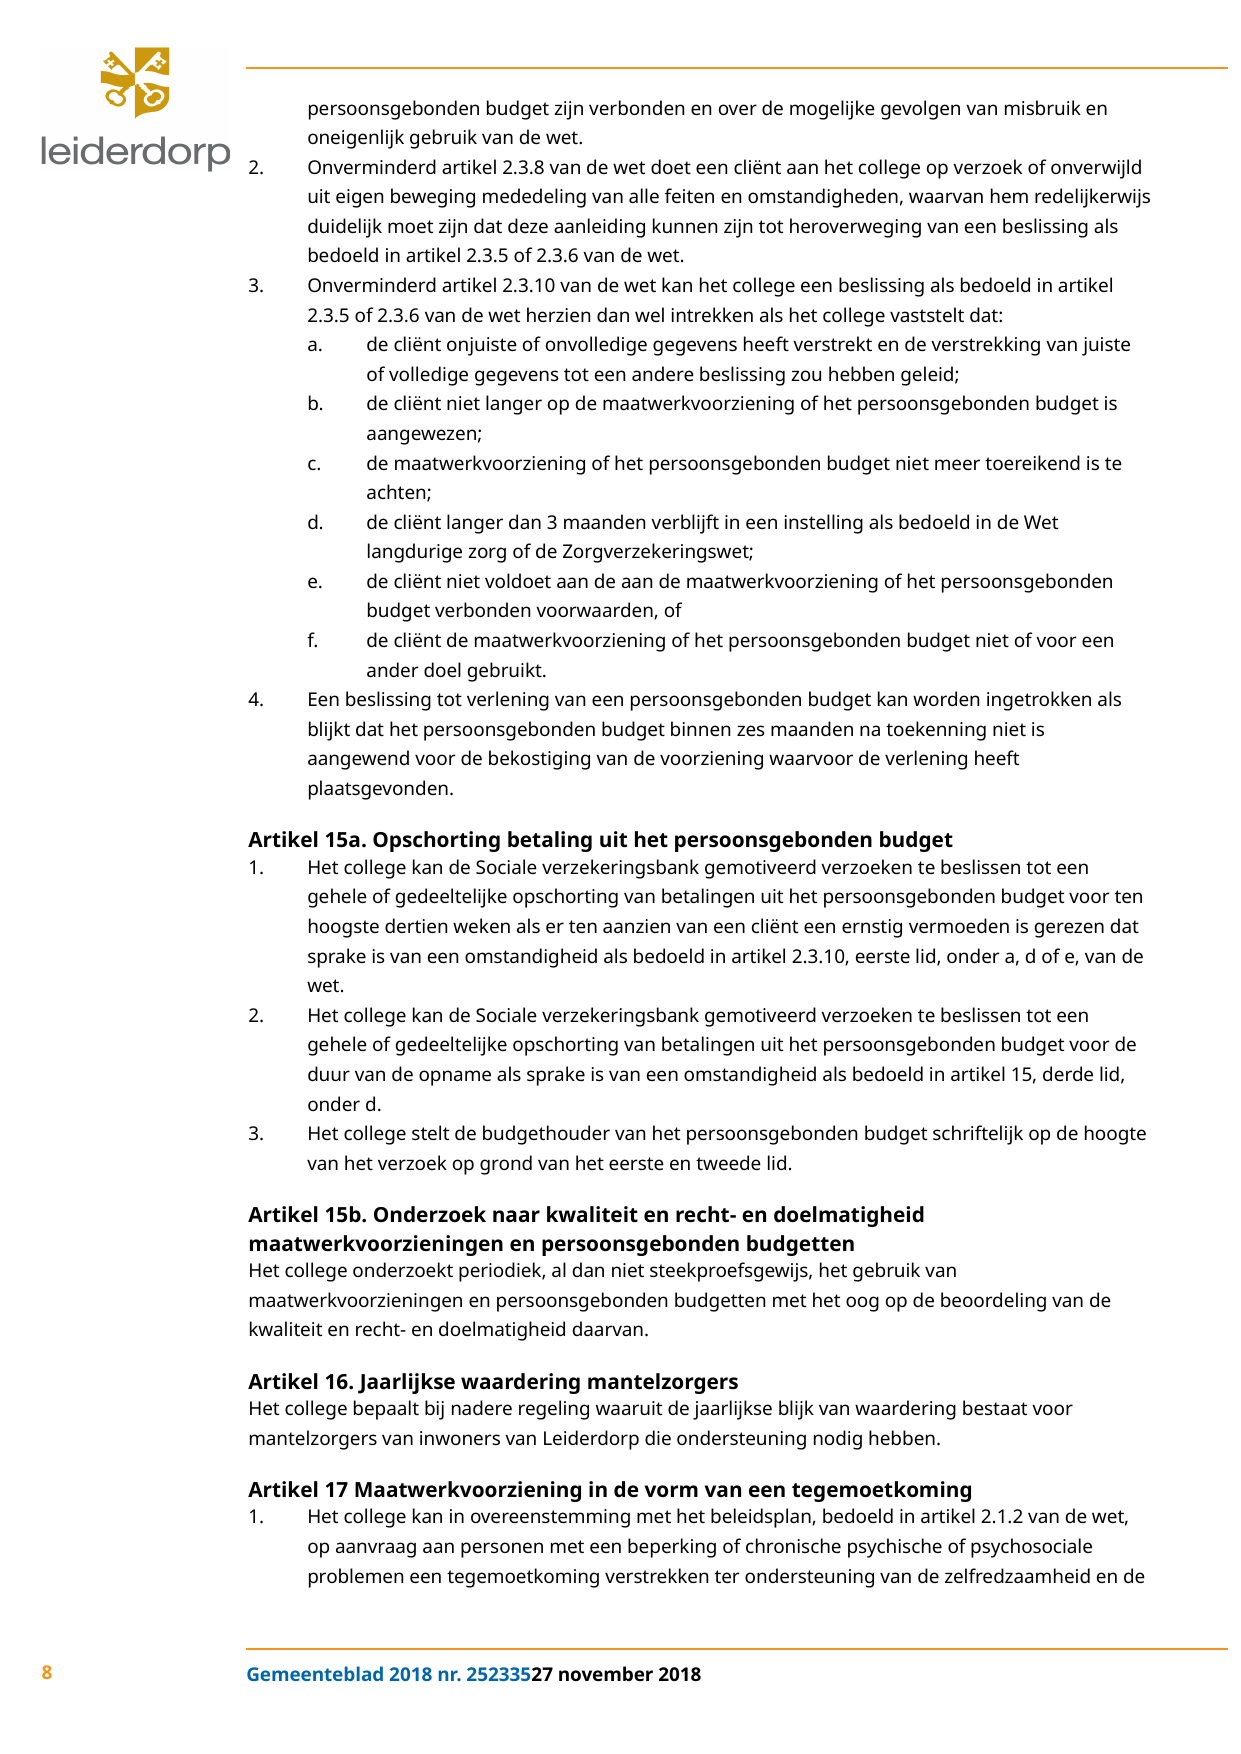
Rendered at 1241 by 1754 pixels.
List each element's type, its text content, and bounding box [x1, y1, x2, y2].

text Artikel 16. Jaarlijkse waardering mantelzorgers [248, 1367, 1152, 1395]
text Artikel 17 Maatwerkvoorziening in de vorm van een tegemoetkoming [248, 1475, 1152, 1504]
list Het college kan de Sociale verzekeringsbank gemotiveerd verzoeken te beslissen tot een gehele of gedeeltelijke opschorting van betalingen uit het persoonsgebonden budget voor de duur van de opname als sprake is van een omstandigheid als bedoeld in artikel 15, derde lid, onder d. [248, 1002, 1152, 1116]
list Onverminderd artikel 2.3.10 van de wet kan het college een beslissing als bedoeld in artikel 2.3.5 of 2.3.6 van de wet herzien dan wel intrekken als het college vaststelt dat: [248, 272, 1152, 328]
list de maatwerkvoorziening of het persoonsgebonden budget niet meer toereikend is te achten; [307, 450, 1152, 505]
list persoonsgebonden budget zijn verbonden en over de mogelijke gevolgen van misbruik en oneigenlijk gebruik van de wet. [248, 95, 1152, 150]
text Artikel 15a. Opschorting betaling uit het persoonsgebonden budget [248, 826, 1152, 854]
list Het college stelt de budgethouder van het persoonsgebonden budget schriftelijk op de hoogte van het verzoek op grond van het eerste en tweede lid. [248, 1120, 1152, 1176]
list de cliënt onjuiste of onvolledige gegevens heeft verstrekt en de verstrekking van juiste of volledige gegevens tot een andere beslissing zou hebben geleid; [307, 331, 1152, 387]
list de cliënt niet langer op de maatwerkvoorziening of het persoonsgebonden budget is aangewezen; [307, 391, 1152, 446]
list de cliënt langer dan 3 maanden verblijft in een instelling als bedoeld in de Wet langdurige zorg of de Zorgverzekeringswet; [307, 509, 1152, 564]
list de cliënt niet voldoet aan de aan de maatwerkvoorziening of het persoonsgebonden budget verbonden voorwaarden, of [307, 568, 1152, 623]
list Een beslissing tot verlening van een persoonsgebonden budget kan worden ingetrokken als blijkt dat het persoonsgebonden budget binnen zes maanden na toekenning niet is aangewend voor de bekostiging van de voorziening waarvoor de verlening heeft plaatsgevonden. [248, 686, 1152, 801]
text Artikel 15b. Onderzoek naar kwaliteit en recht- en doelmatigheid maatwerkvoorzieningen en persoonsgebonden budgetten [248, 1200, 1152, 1257]
list Het college kan de Sociale verzekeringsbank gemotiveerd verzoeken te beslissen tot een gehele of gedeeltelijke opschorting van betalingen uit het persoonsgebonden budget voor ten hoogste dertien weken als er ten aanzien van een cliënt een ernstig vermoeden is gerezen dat sprake is van een omstandigheid als bedoeld in artikel 2.3.10, eerste lid, onder a, d of e, van de wet. [248, 854, 1152, 998]
list de cliënt de maatwerkvoorziening of het persoonsgebonden budget niet of voor een ander doel gebruikt. [307, 627, 1152, 683]
picture [41, 47, 231, 172]
list Onverminderd artikel 2.3.8 van de wet doet een cliënt aan het college op verzoek of onverwijld uit eigen beweging mededeling van alle feiten en omstandigheden, waarvan hem redelijkerwijs duidelijk moet zijn dat deze aanleiding kunnen zijn tot heroverweging van een beslissing als bedoeld in artikel 2.3.5 of 2.3.6 van de wet. [248, 154, 1152, 268]
text Het college onderzoekt periodiek, al dan niet steekproefsgewijs, het gebruik van maatwerkvoorzieningen en persoonsgebonden budgetten met het oog op de beoordeling van de kwaliteit en recht- en doelmatigheid daarvan. [248, 1257, 1152, 1342]
text Het college bepaalt bij nadere regeling waaruit de jaarlijkse blijk van waardering bestaat voor mantelzorgers van inwoners van Leiderdorp die ondersteuning nodig hebben. [248, 1395, 1152, 1451]
list Het college kan in overeenstemming met het beleidsplan, bedoeld in artikel 2.1.2 van de wet, op aanvraag aan personen met een beperking of chronische psychische of psychosociale problemen een tegemoetkoming verstrekken ter ondersteuning van de zelfredzaamheid en de [248, 1504, 1152, 1588]
